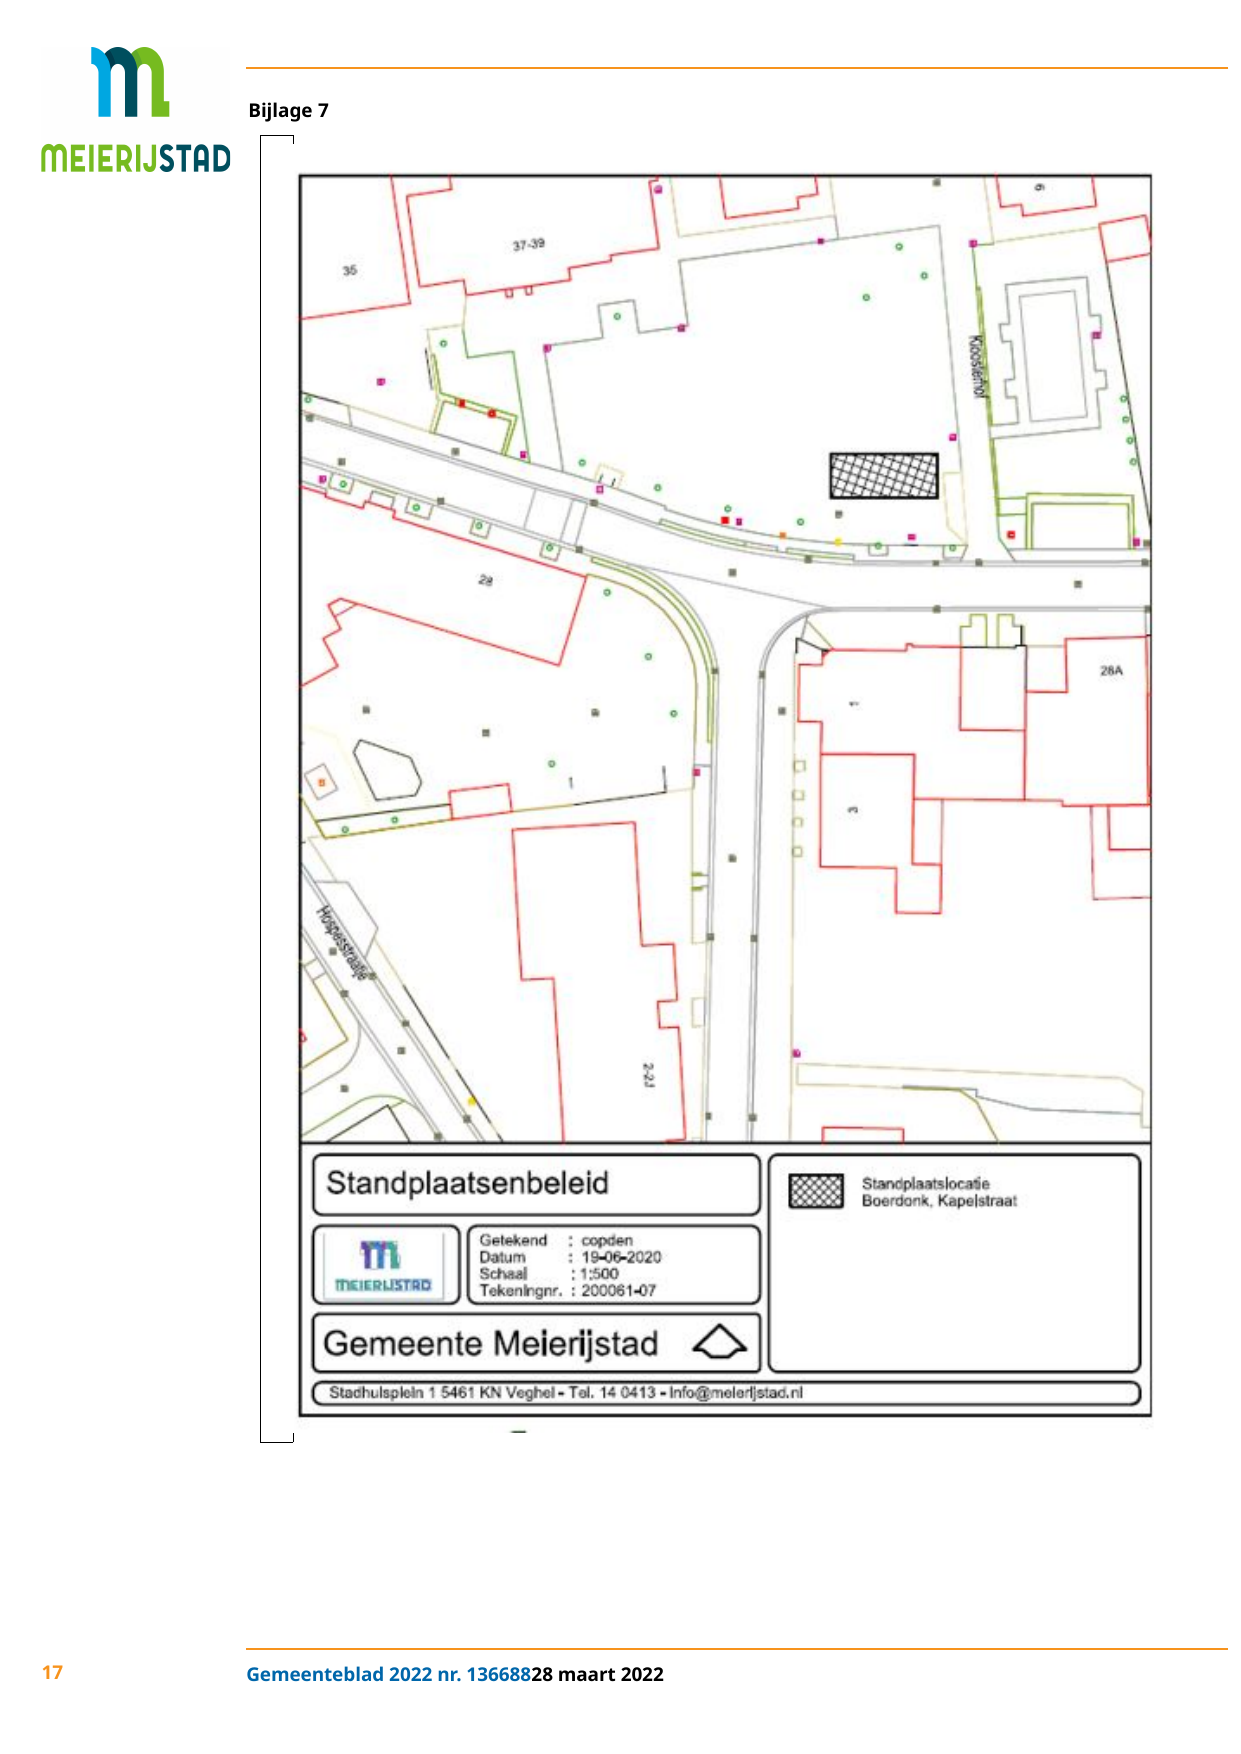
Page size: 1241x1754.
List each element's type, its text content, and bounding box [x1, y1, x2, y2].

text Bijlage 7 [248, 95, 1152, 123]
picture [41, 47, 231, 172]
picture [268, 144, 1173, 1433]
